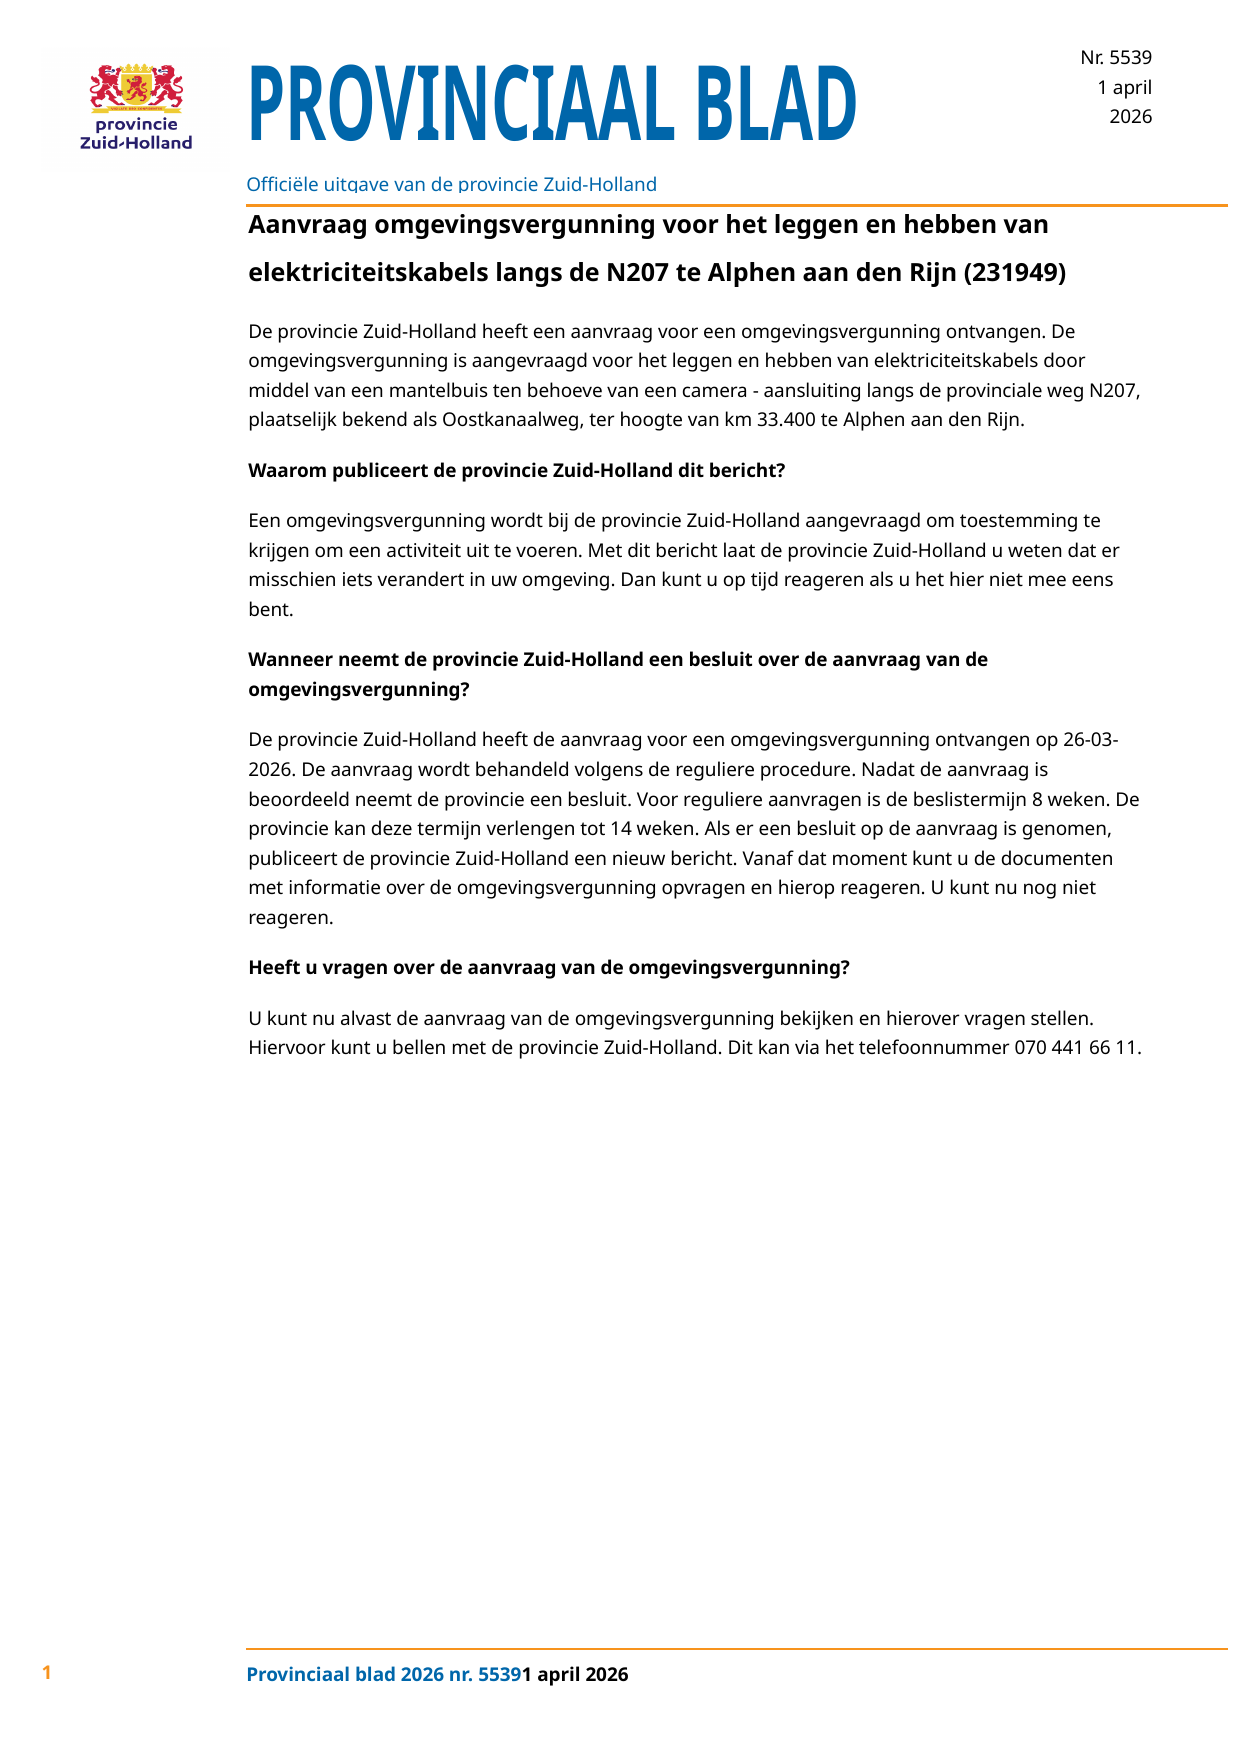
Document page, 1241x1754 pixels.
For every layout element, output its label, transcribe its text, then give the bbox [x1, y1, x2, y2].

picture [41, 47, 231, 172]
text Heeft u vragen over de aanvraag van de omgevingsvergunning? [248, 954, 1152, 980]
text De provincie Zuid-Holland heeft een aanvraag voor een omgevingsvergunning ontvangen. De omgevingsvergunning is aangevraagd voor het leggen en hebben van elektriciteitskabels door middel van een mantelbuis ten behoeve van een camera - aansluiting langs de provinciale weg N207, plaatselijk bekend als Oostkanaalweg, ter hoogte van km 33.400 te Alphen aan den Rijn. [248, 318, 1152, 432]
text Een omgevingsvergunning wordt bij de provincie Zuid-Holland aangevraagd om toestemming te krijgen om een activiteit uit te voeren. Met dit bericht laat de provincie Zuid-Holland u weten dat er misschien iets verandert in uw omgeving. Dan kunt u op tijd reageren als u het hier niet mee eens bent. [248, 507, 1152, 622]
text Waarom publiceert de provincie Zuid-Holland dit bericht? [248, 457, 1152, 483]
text U kunt nu alvast de aanvraag van de omgevingsvergunning bekijken en hierover vragen stellen. Hiervoor kunt u bellen met de provincie Zuid-Holland. Dit kan via het telefoonnummer 070 441 66 11. [248, 1005, 1152, 1060]
text Aanvraag omgevingsvergunning voor het leggen en hebben van elektriciteitskabels langs de N207 te Alphen aan den Rijn (231949) [248, 207, 1152, 288]
text Wanneer neemt de provincie Zuid-Holland een besluit over de aanvraag van de omgevingsvergunning? [248, 647, 1152, 702]
text De provincie Zuid-Holland heeft de aanvraag voor een omgevingsvergunning ontvangen op 26-03-2026. De aanvraag wordt behandeld volgens de reguliere procedure. Nadat de aanvraag is beoordeeld neemt de provincie een besluit. Voor reguliere aanvragen is de beslistermijn 8 weken. De provincie kan deze termijn verlengen tot 14 weken. Als er een besluit op de aanvraag is genomen, publiceert de provincie Zuid-Holland een nieuw bericht. Vanaf dat moment kunt u de documenten met informatie over de omgevingsvergunning opvragen en hierop reageren. U kunt nu nog niet reageren. [248, 727, 1152, 930]
